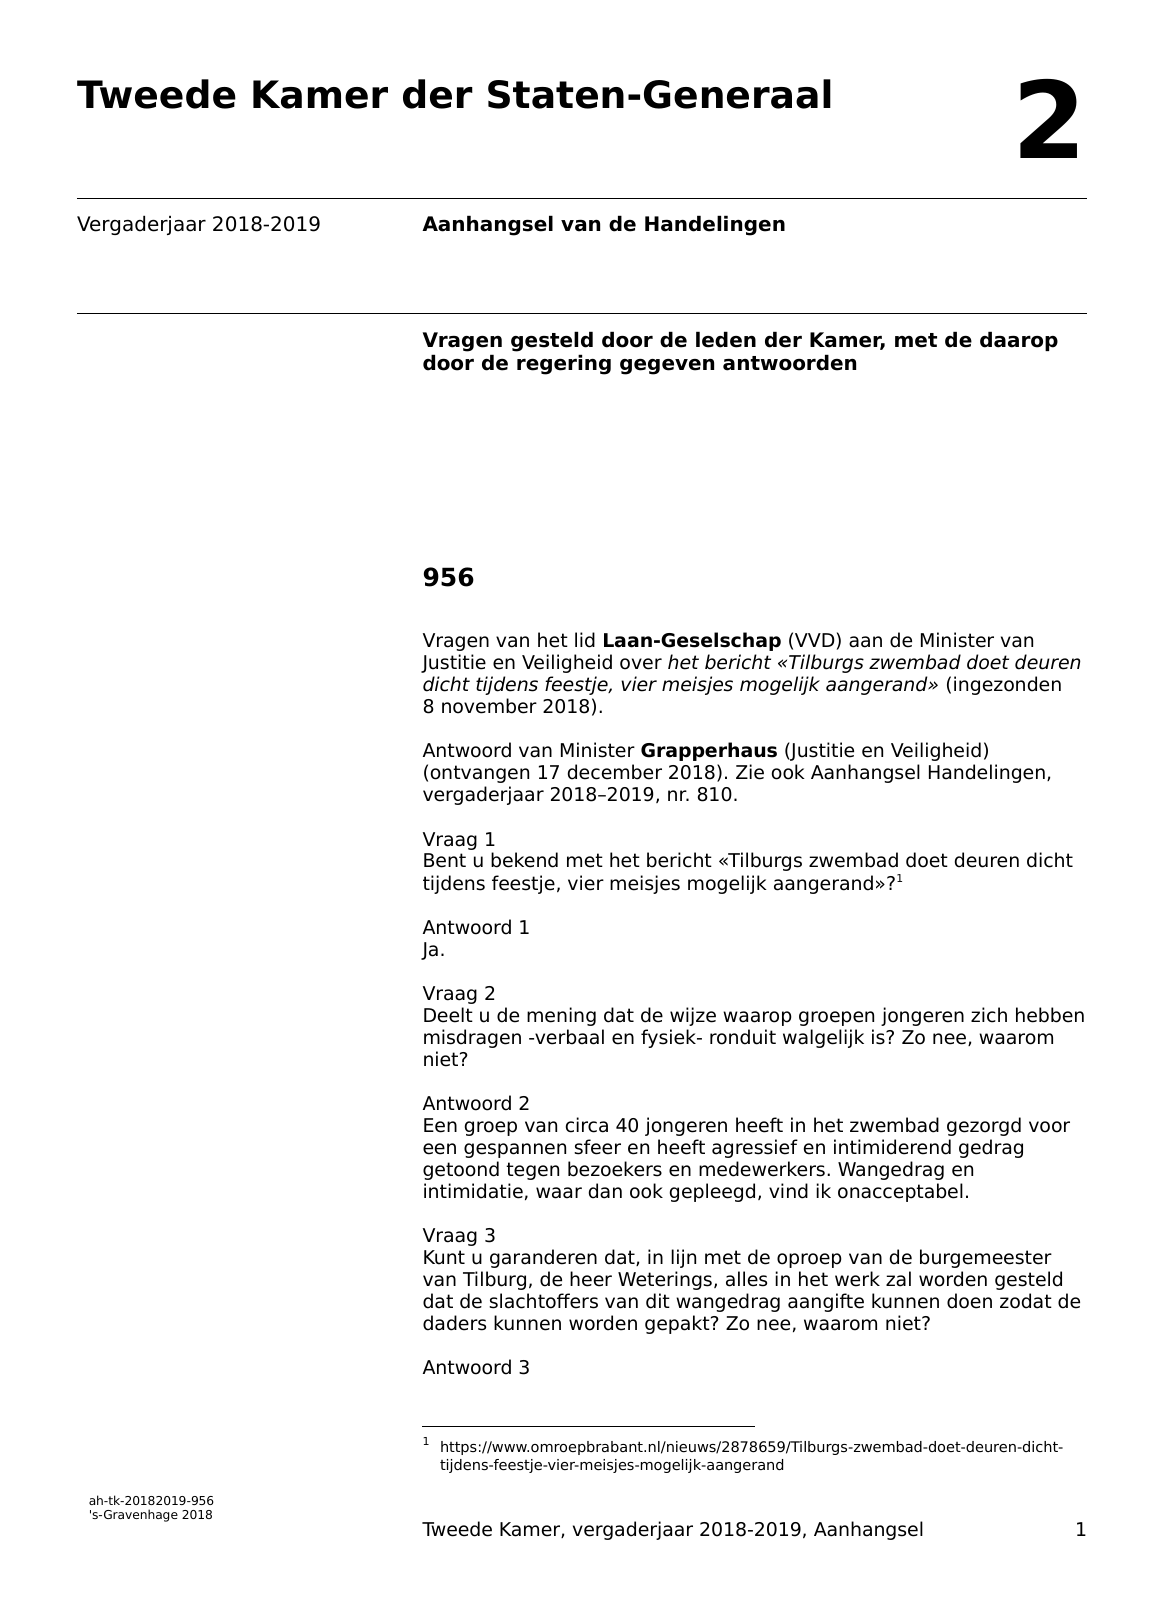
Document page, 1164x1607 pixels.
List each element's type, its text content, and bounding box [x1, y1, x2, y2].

table_cell Vragen gesteld door de leden der Kamer, met de daarop door de regering gegeven antwoorden [422, 314, 1087, 375]
table_cell Vergaderjaar 2018-2019 [77, 199, 422, 313]
text Ja. [422, 938, 1087, 961]
table_header Tweede Kamer der Staten-Generaal [77, 59, 886, 198]
table_cell [77, 314, 422, 375]
text Vraag 3 [422, 1225, 1087, 1247]
text Antwoord van Minister Grapperhaus (Justitie en Veiligheid) (ontvangen 17 december 2018). Zie ook Aanhangsel Handelingen, vergaderjaar 2018–2019, nr. 810. [422, 740, 1087, 806]
text Een groep van circa 40 jongeren heeft in het zwembad gezorgd voor een gespannen sfeer en heeft agressief en intimiderend gedrag getoond tegen bezoekers en medewerkers. Wangedrag en intimidatie, waar dan ook gepleegd, vind ik onacceptabel. [422, 1115, 1087, 1203]
text Deelt u de mening dat de wijze waarop groepen jongeren zich hebben misdragen -verbaal en fysiek- ronduit walgelijk is? Zo nee, waarom niet? [422, 1005, 1087, 1071]
table_header 2 [886, 59, 1087, 198]
text 956 [422, 563, 1087, 592]
text Vragen van het lid Laan-Geselschap (VVD) aan de Minister van Justitie en Veiligheid over het bericht «Tilburgs zwembad doet deuren dicht tijdens feestje, vier meisjes mogelijk aangerand» (ingezonden 8 november 2018). [422, 630, 1087, 718]
text Antwoord 2 [422, 1093, 1087, 1115]
text Vraag 1 [422, 828, 1087, 850]
text Bent u bekend met het bericht «Tilburgs zwembad doet deuren dicht tijdens feestje, vier meisjes mogelijk aangerand»? [422, 850, 1087, 894]
text Vraag 2 [422, 983, 1087, 1005]
table_cell Aanhangsel van de Handelingen [422, 199, 1087, 313]
text ah-tk-20182019-956 [88, 1494, 323, 1508]
text 's-Gravenhage 2018 [88, 1508, 323, 1522]
text Antwoord 1 [422, 917, 1087, 938]
text Kunt u garanderen dat, in lijn met de oproep van de burgemeester van Tilburg, de heer Weterings, alles in het werk zal worden gesteld dat de slachtoffers van dit wangedrag aangifte kunnen doen zodat de daders kunnen worden gepakt? Zo nee, waarom niet? [422, 1247, 1087, 1335]
text https://www.omroepbrabant.nl/nieuws/2878659/Tilburgs-zwembad-doet-deuren-dicht-tijdens-feestje-vier-meisjes-mogelijk-aangerand [422, 1435, 1087, 1474]
text Antwoord 3 [422, 1357, 1087, 1379]
